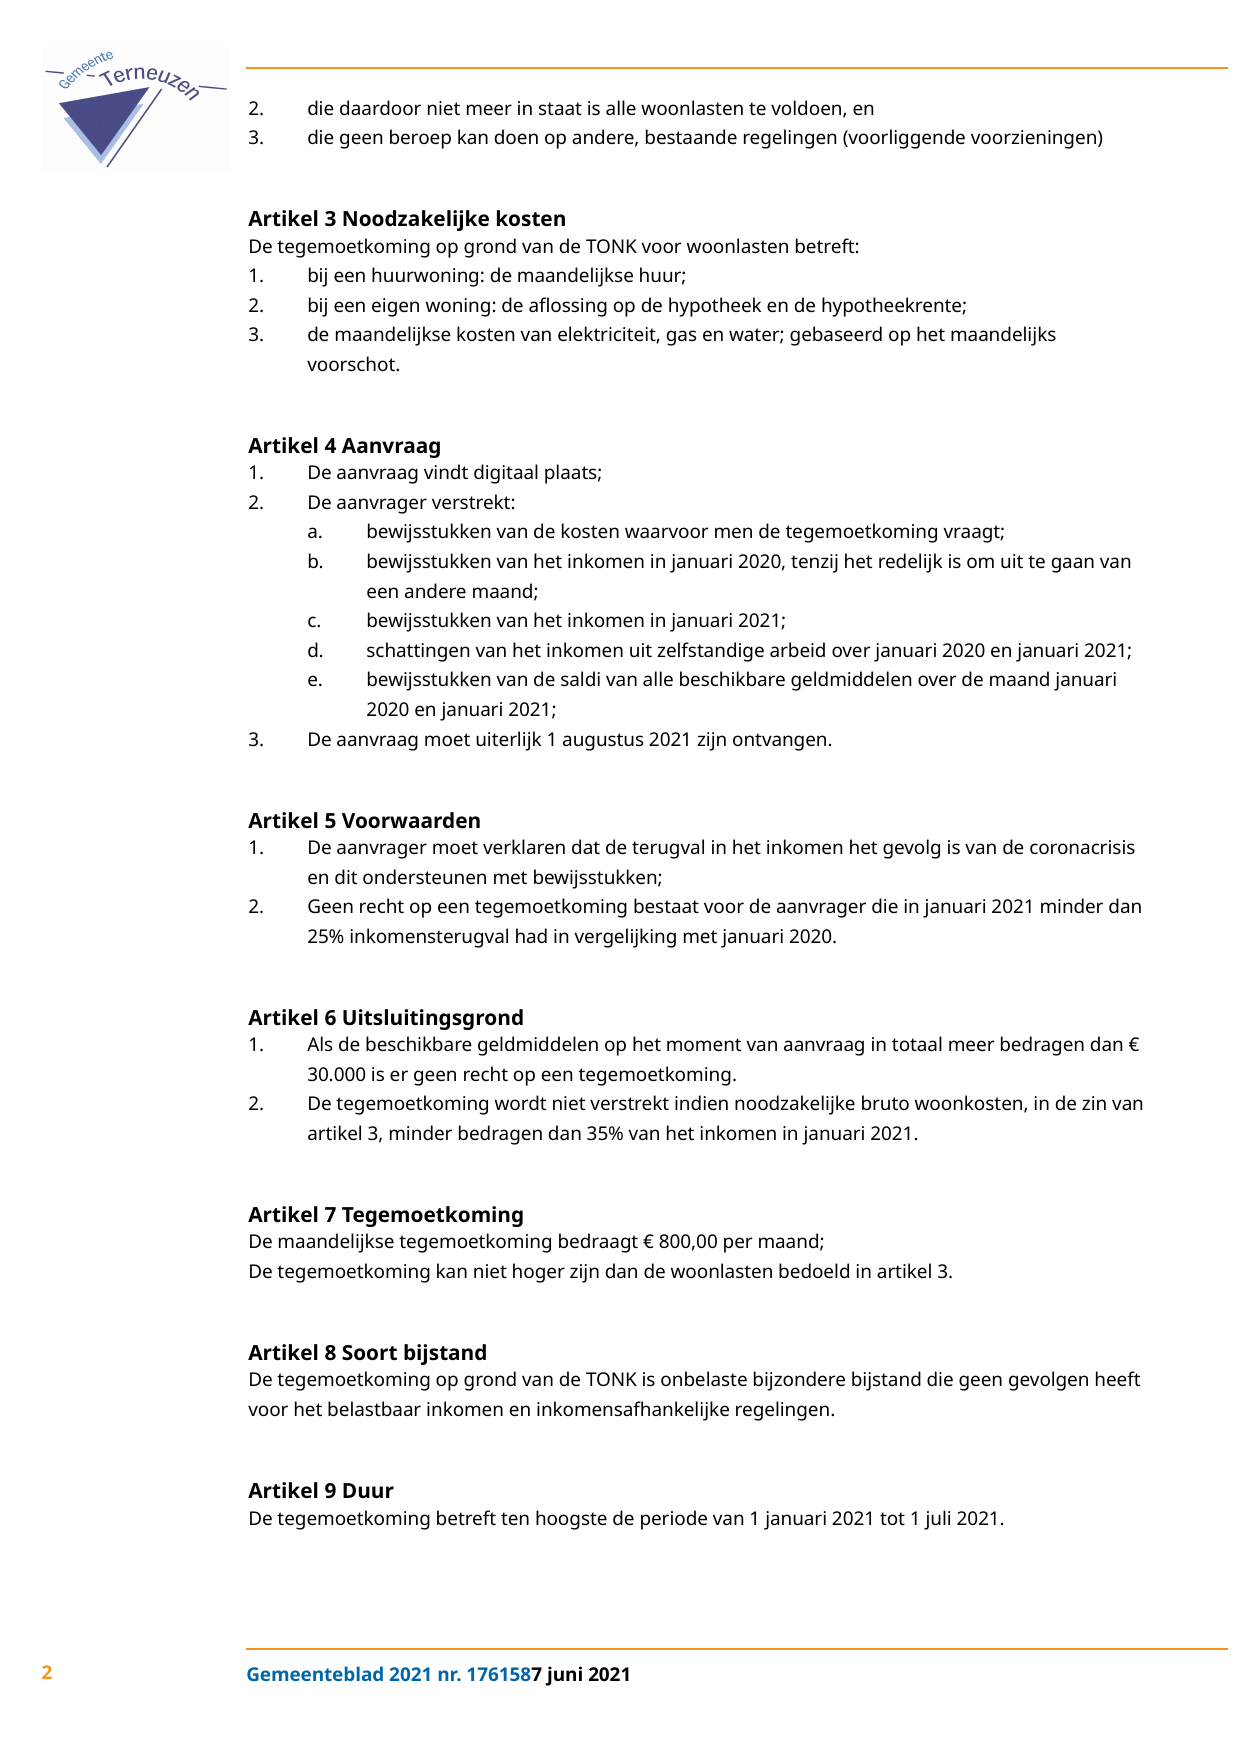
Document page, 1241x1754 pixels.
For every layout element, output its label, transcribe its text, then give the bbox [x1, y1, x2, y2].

list Als de beschikbare geldmiddelen op het moment van aanvraag in totaal meer bedragen dan € 30.000 is er geen recht op een tegemoetkoming. [248, 1031, 1152, 1087]
text Artikel 3 Noodzakelijke kosten [248, 204, 1152, 233]
list bewijsstukken van de saldi van alle beschikbare geldmiddelen over de maand januari 2020 en januari 2021; [307, 667, 1152, 722]
list Geen recht op een tegemoetkoming bestaat voor de aanvrager die in januari 2021 minder dan 25% inkomensterugval had in vergelijking met januari 2020. [248, 893, 1152, 949]
list bewijsstukken van de kosten waarvoor men de tegemoetkoming vraagt; [307, 519, 1152, 544]
text Artikel 4 Aanvraag [248, 431, 1152, 459]
text De tegemoetkoming kan niet hoger zijn dan de woonlasten bedoeld in artikel 3. [248, 1258, 1152, 1284]
list De aanvrager moet verklaren dat de terugval in het inkomen het gevolg is van de coronacrisis en dit ondersteunen met bewijsstukken; [248, 834, 1152, 889]
text Artikel 7 Tegemoetkoming [248, 1200, 1152, 1229]
list De aanvrager verstrekt: [248, 489, 1152, 515]
text Artikel 9 Duur [248, 1476, 1152, 1505]
text De tegemoetkoming op grond van de TONK is onbelaste bijzondere bijstand die geen gevolgen heeft voor het belastbaar inkomen en inkomensafhankelijke regelingen. [248, 1367, 1152, 1422]
list bij een eigen woning: de aflossing op de hypotheek en de hypotheekrente; [248, 292, 1152, 318]
text Artikel 6 Uitsluitingsgrond [248, 1003, 1152, 1031]
list bewijsstukken van het inkomen in januari 2020, tenzij het redelijk is om uit te gaan van een andere maand; [307, 548, 1152, 604]
list schattingen van het inkomen uit zelfstandige arbeid over januari 2020 en januari 2021; [307, 637, 1152, 663]
text De maandelijkse tegemoetkoming bedraagt € 800,00 per maand; [248, 1229, 1152, 1254]
list bewijsstukken van het inkomen in januari 2021; [307, 607, 1152, 633]
list die geen beroep kan doen op andere, bestaande regelingen (voorliggende voorzieningen) [248, 124, 1152, 150]
list De tegemoetkoming wordt niet verstrekt indien noodzakelijke bruto woonkosten, in de zin van artikel 3, minder bedragen dan 35% van het inkomen in januari 2021. [248, 1091, 1152, 1146]
text Artikel 8 Soort bijstand [248, 1338, 1152, 1367]
list de maandelijkse kosten van elektriciteit, gas en water; gebaseerd op het maandelijks voorschot. [248, 322, 1152, 377]
text Artikel 5 Voorwaarden [248, 806, 1152, 834]
text De tegemoetkoming betreft ten hoogste de periode van 1 januari 2021 tot 1 juli 2021. [248, 1505, 1152, 1530]
list De aanvraag moet uiterlijk 1 augustus 2021 zijn ontvangen. [248, 726, 1152, 752]
picture [41, 47, 231, 172]
list De aanvraag vindt digitaal plaats; [248, 459, 1152, 485]
list bij een huurwoning: de maandelijkse huur; [248, 262, 1152, 288]
list die daardoor niet meer in staat is alle woonlasten te voldoen, en [248, 95, 1152, 121]
text De tegemoetkoming op grond van de TONK voor woonlasten betreft: [248, 233, 1152, 258]
